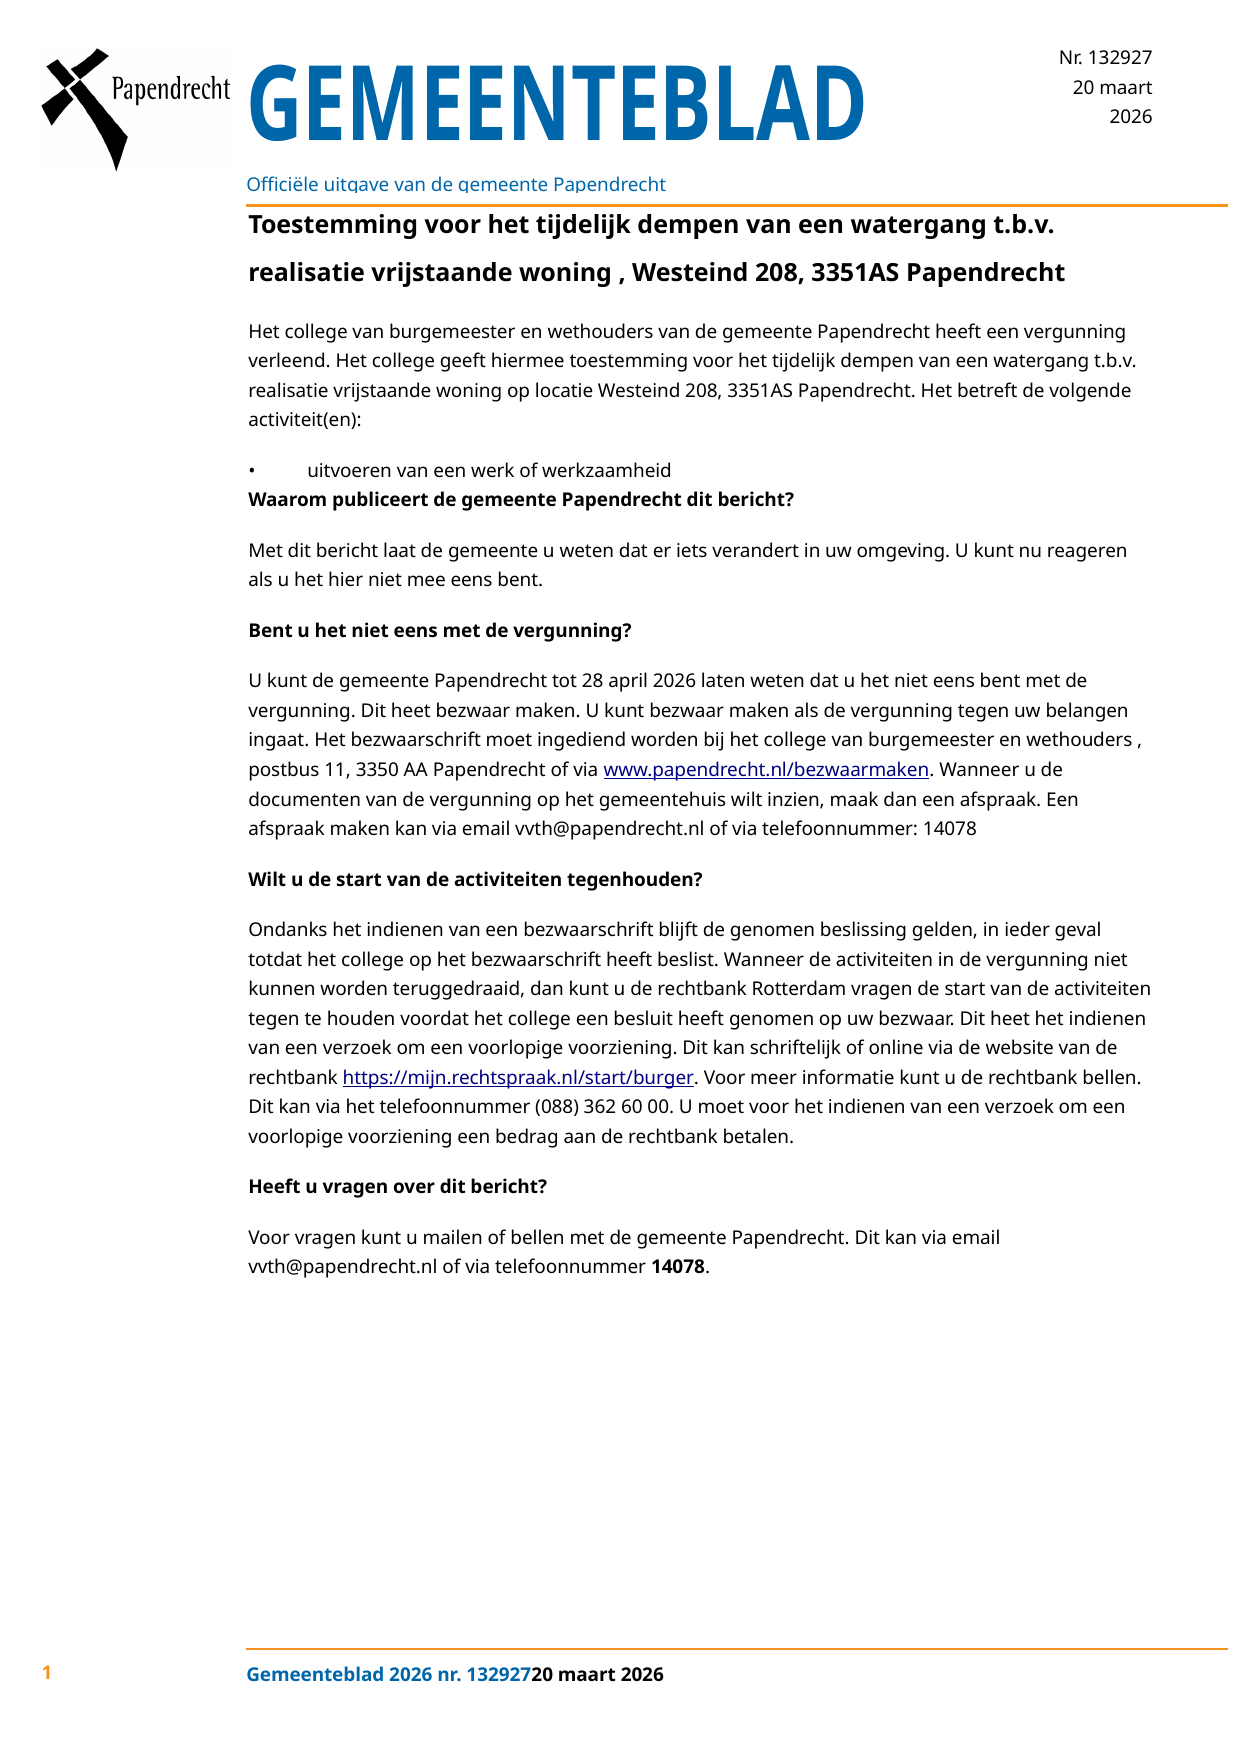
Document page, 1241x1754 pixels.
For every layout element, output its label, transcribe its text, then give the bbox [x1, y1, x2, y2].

picture [41, 47, 231, 172]
text Bent u het niet eens met de vergunning? [248, 617, 1152, 643]
text Met dit bericht laat de gemeente u weten dat er iets verandert in uw omgeving. U kunt nu reageren als u het hier niet mee eens bent. [248, 537, 1152, 592]
text Waarom publiceert de gemeente Papendrecht dit bericht? [248, 487, 1152, 512]
list uitvoeren van een werk of werkzaamheid [248, 457, 1152, 483]
text Het college van burgemeester en wethouders van de gemeente Papendrecht heeft een vergunning verleend. Het college geeft hiermee toestemming voor het tijdelijk dempen van een watergang t.b.v. realisatie vrijstaande woning op locatie Westeind 208, 3351AS Papendrecht. Het betreft de volgende activiteit(en): [248, 318, 1152, 432]
text Wilt u de start van de activiteiten tegenhouden? [248, 866, 1152, 892]
text U kunt de gemeente Papendrecht tot 28 april 2026 laten weten dat u het niet eens bent met de vergunning. Dit heet bezwaar maken. U kunt bezwaar maken als de vergunning tegen uw belangen ingaat. Het bezwaarschrift moet ingediend worden bij het college van burgemeester en wethouders , postbus 11, 3350 AA Papendrecht of via www.papendrecht.nl/bezwaarmaken. Wanneer u de documenten van de vergunning op het gemeentehuis wilt inzien, maak dan een afspraak. Een afspraak maken kan via email vvth@papendrecht.nl of via telefoonnummer: 14078 [248, 667, 1152, 841]
text Ondanks het indienen van een bezwaarschrift blijft de genomen beslissing gelden, in ieder geval totdat het college op het bezwaarschrift heeft beslist. Wanneer de activiteiten in de vergunning niet kunnen worden teruggedraaid, dan kunt u de rechtbank Rotterdam vragen de start van de activiteiten tegen te houden voordat het college een besluit heeft genomen op uw bezwaar. Dit heet het indienen van een verzoek om een voorlopige voorziening. Dit kan schriftelijk of online via de website van de rechtbank https://mijn.rechtspraak.nl/start/burger. Voor meer informatie kunt u de rechtbank bellen. Dit kan via het telefoonnummer (088) 362 60 00. U moet voor het indienen van een verzoek om een voorlopige voorziening een bedrag aan de rechtbank betalen. [248, 916, 1152, 1149]
text Heeft u vragen over dit bericht? [248, 1174, 1152, 1199]
text Voor vragen kunt u mailen of bellen met de gemeente Papendrecht. Dit kan via email vvth@papendrecht.nl of via telefoonnummer 14078. [248, 1224, 1152, 1279]
text Toestemming voor het tijdelijk dempen van een watergang t.b.v. realisatie vrijstaande woning , Westeind 208, 3351AS Papendrecht [248, 207, 1152, 288]
